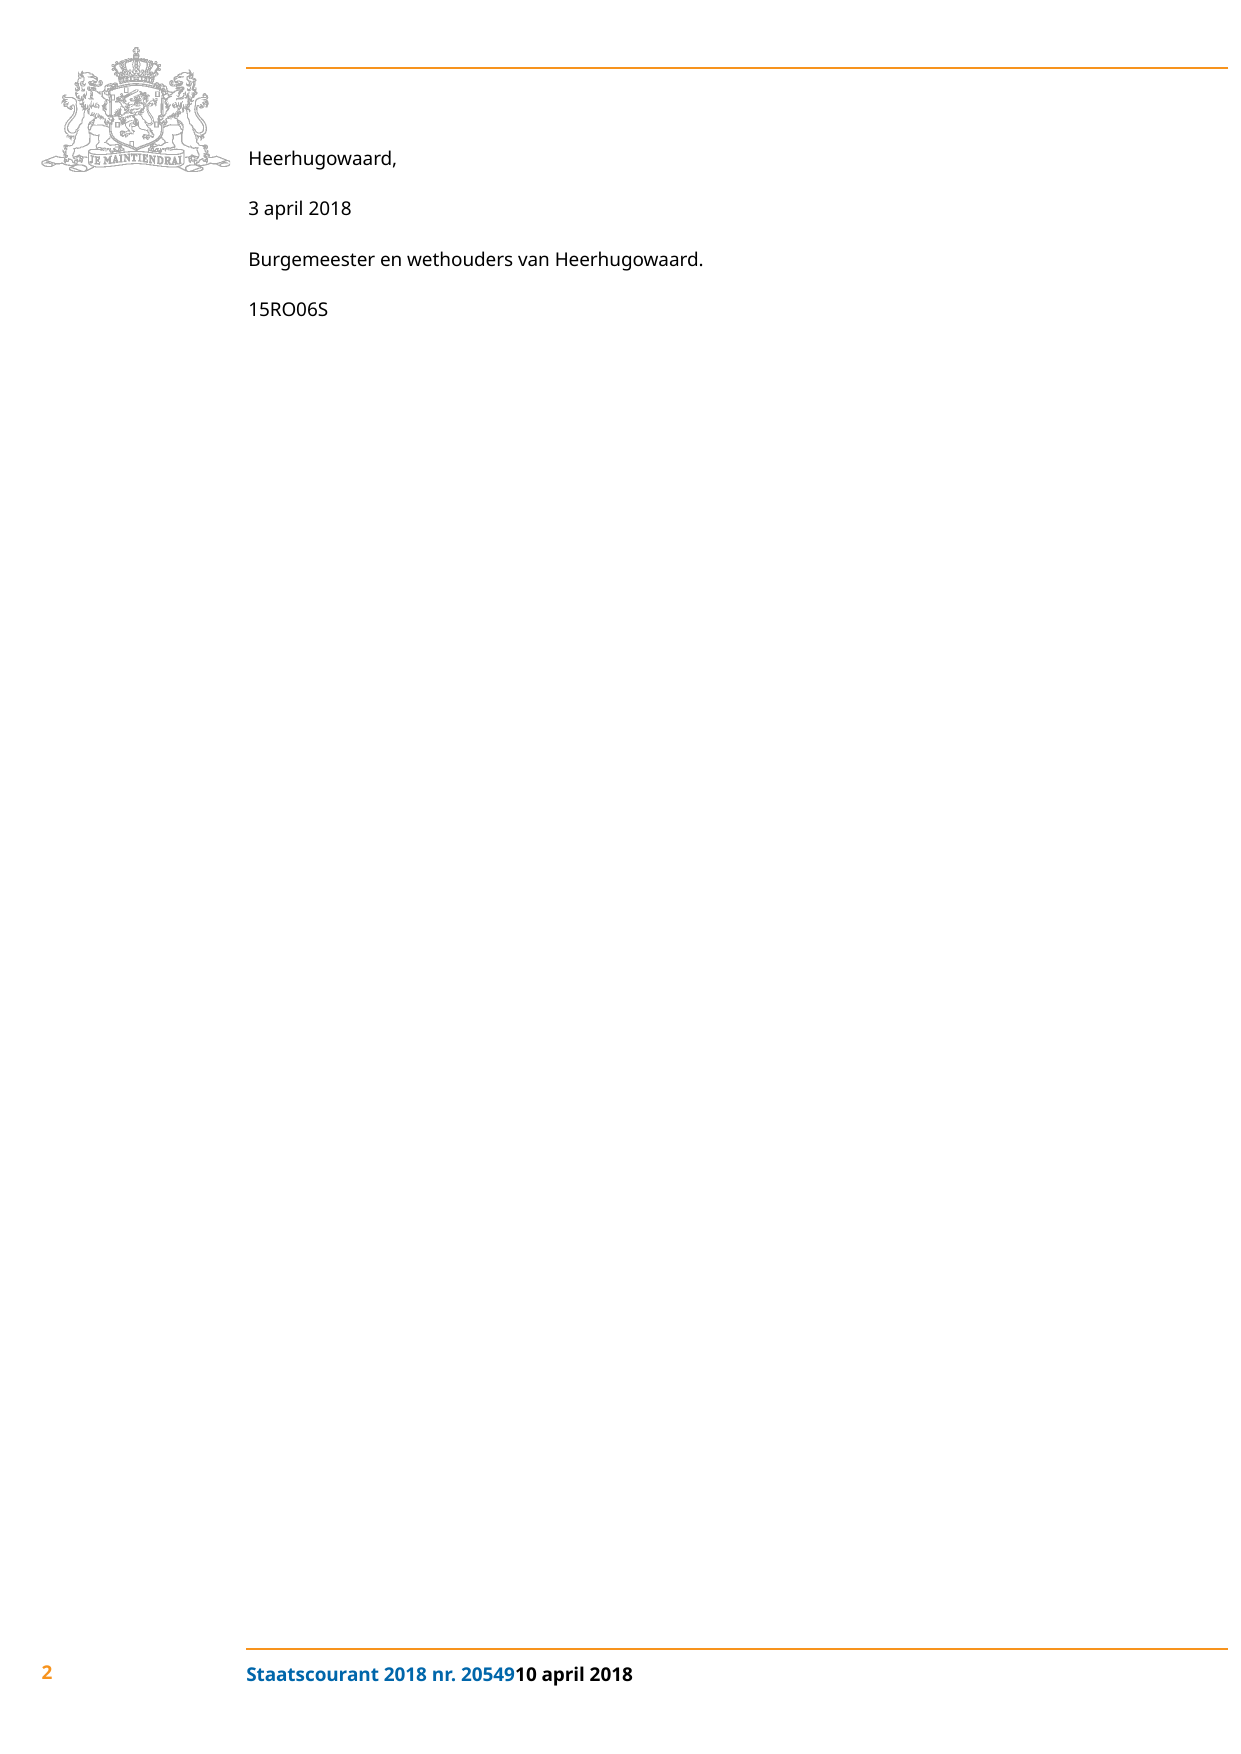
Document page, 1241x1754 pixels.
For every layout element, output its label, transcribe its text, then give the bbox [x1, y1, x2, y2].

text 15RO06S [248, 296, 1152, 322]
text Heerhugowaard, [248, 145, 1152, 171]
picture [41, 47, 231, 172]
text 3 april 2018 [248, 196, 1152, 221]
text Burgemeester en wethouders van Heerhugowaard. [248, 246, 1152, 272]
